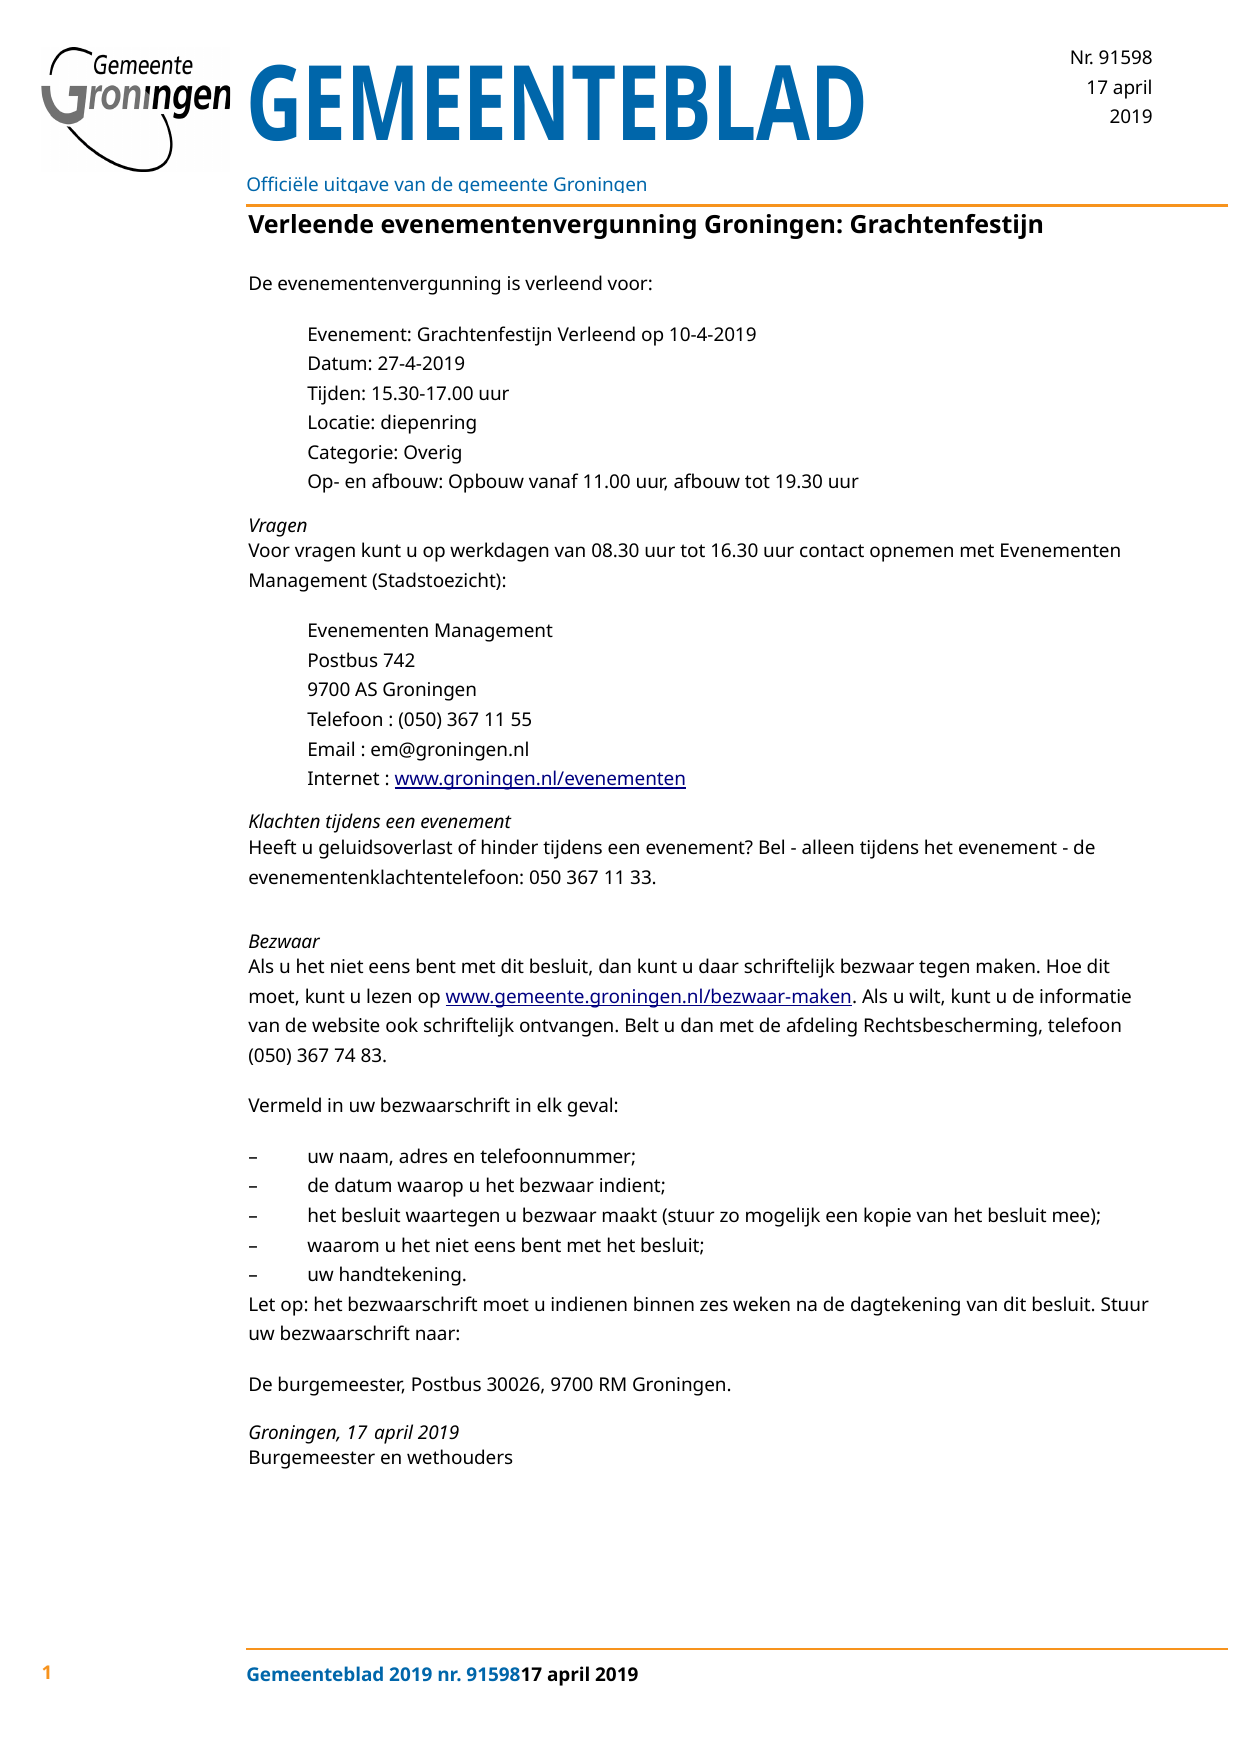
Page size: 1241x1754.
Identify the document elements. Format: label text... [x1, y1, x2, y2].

list Internet : www.groningen.nl/evenementen [248, 765, 1152, 791]
list waarom u het niet eens bent met het besluit; [248, 1232, 1152, 1258]
picture [41, 47, 231, 172]
list Tijden: 15.30-17.00 uur [248, 380, 1152, 406]
text Burgemeester en wethouders [248, 1444, 1152, 1470]
list 9700 AS Groningen [248, 677, 1152, 702]
list Op- en afbouw: Opbouw vanaf 11.00 uur, afbouw tot 19.30 uur [248, 469, 1152, 494]
text Heeft u geluidsoverlast of hinder tijdens een evenement? Bel - alleen tijdens het evenement - de evenementenklachtentelefoon: 050 367 11 33. [248, 834, 1152, 889]
list Telefoon : (050) 367 11 55 [248, 706, 1152, 732]
text Vermeld in uw bezwaarschrift in elk geval: [248, 1093, 1152, 1118]
text Verleende evenementenvergunning Groningen: Grachtenfestijn [248, 207, 1152, 241]
list het besluit waartegen u bezwaar maakt (stuur zo mogelijk een kopie van het besluit mee); [248, 1202, 1152, 1228]
text Voor vragen kunt u op werkdagen van 08.30 uur tot 16.30 uur contact opnemen met Evenementen Management (Stadstoezicht): [248, 537, 1152, 593]
text Bezwaar [248, 928, 1152, 953]
list Postbus 742 [248, 647, 1152, 673]
list Evenementen Management [248, 617, 1152, 643]
list de datum waarop u het bezwaar indient; [248, 1173, 1152, 1198]
list Datum: 27-4-2019 [248, 350, 1152, 376]
list Email : em@groningen.nl [248, 736, 1152, 762]
text Klachten tijdens een evenement [248, 808, 1152, 834]
list Evenement: Grachtenfestijn Verleend op 10-4-2019 [248, 321, 1152, 346]
text Vragen [248, 512, 1152, 537]
text Als u het niet eens bent met dit besluit, dan kunt u daar schriftelijk bezwaar tegen maken. Hoe dit moet, kunt u lezen op www.gemeente.groningen.nl/bezwaar-maken. Als u wilt, kunt u de informatie van de website ook schriftelijk ontvangen. Belt u dan met de afdeling Rechtsbescherming, telefoon (050) 367 74 83. [248, 953, 1152, 1068]
text Let op: het bezwaarschrift moet u indienen binnen zes weken na de dagtekening van dit besluit. Stuur uw bezwaarschrift naar: [248, 1291, 1152, 1346]
text De evenementenvergunning is verleend voor: [248, 270, 1152, 296]
list Locatie: diepenring [248, 409, 1152, 435]
list uw naam, adres en telefoonnummer; [248, 1143, 1152, 1169]
list uw handtekening. [248, 1261, 1152, 1287]
list Categorie: Overig [248, 439, 1152, 465]
text De burgemeester, Postbus 30026, 9700 RM Groningen. [248, 1371, 1152, 1397]
text Groningen, 17 april 2019 [248, 1419, 1152, 1444]
